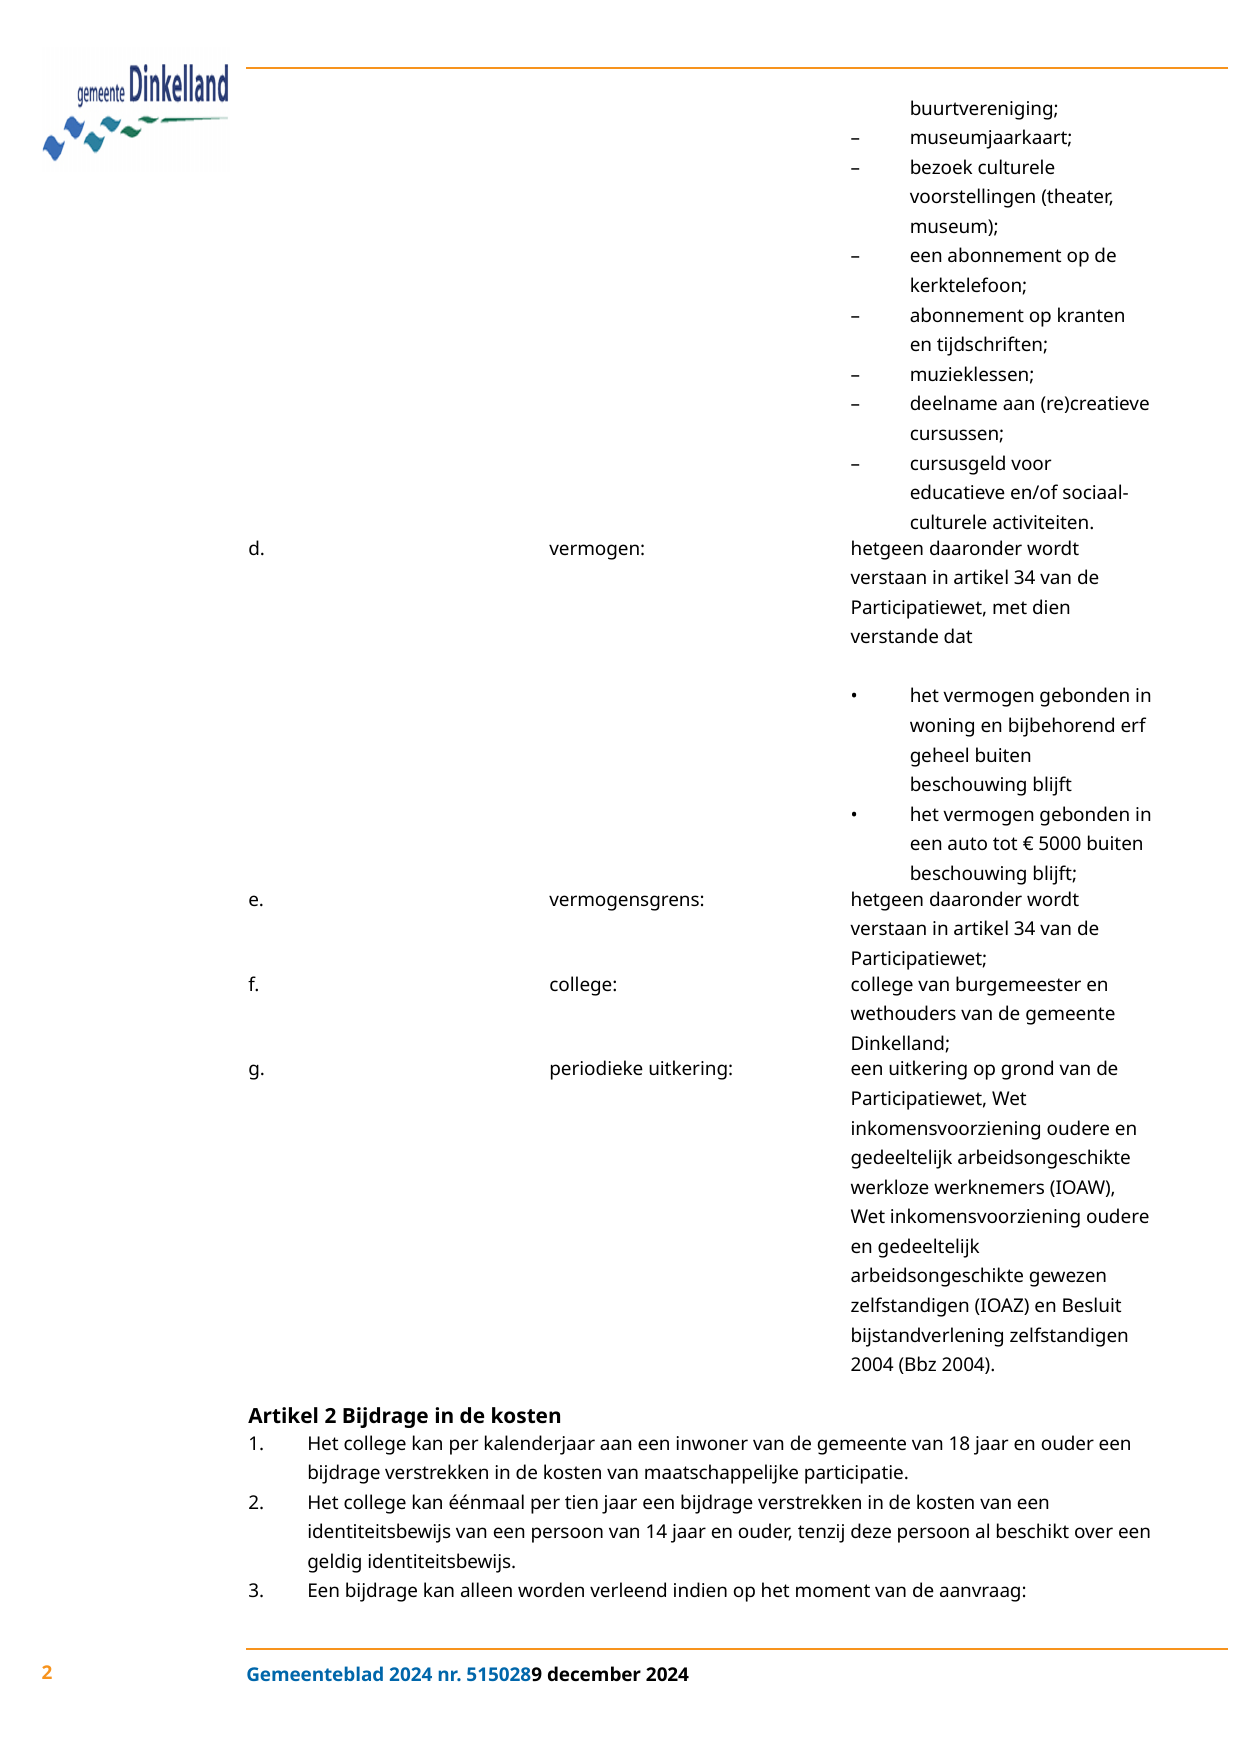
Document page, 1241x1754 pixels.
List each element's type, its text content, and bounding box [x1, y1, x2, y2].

table_cell vermogensgrens: [549, 886, 850, 971]
text Artikel 2 Bijdrage in de kosten [248, 1401, 1152, 1430]
table_cell periodieke uitkering: [549, 1056, 850, 1377]
table_cell een uitkering op grond van de Participatiewet, Wet inkomensvoorziening oudere en gedeeltelijk arbeidsongeschikte werkloze werknemers (IOAW), Wet inkomensvoorziening oudere en gedeeltelijk arbeidsongeschikte gewezen zelfstandigen (IOAZ) en Besluit bijstandverlening zelfstandigen 2004 (Bbz 2004). [850, 1056, 1152, 1377]
table_cell [248, 95, 549, 535]
table_cell [248, 1056, 549, 1377]
list Het college kan éénmaal per tien jaar een bijdrage verstrekken in de kosten van een identiteitsbewijs van een persoon van 14 jaar en ouder, tenzij deze persoon al beschikt over een geldig identiteitsbewijs. [248, 1489, 1152, 1574]
table_cell hetgeen daaronder wordt verstaan in artikel 34 van de Participatiewet, met dien verstande dat het vermogen gebonden in woning en bijbehorend erf geheel buiten beschouwing blijft het vermogen gebonden in een auto tot € 5000 buiten beschouwing blijft; [850, 535, 1152, 886]
table_cell college van burgemeester en wethouders van de gemeente Dinkelland; [850, 971, 1152, 1056]
table_cell [248, 971, 549, 1056]
table_cell hetgeen daaronder wordt verstaan in artikel 34 van de Participatiewet; [850, 886, 1152, 971]
table_cell [248, 535, 549, 886]
table_cell vermogen: [549, 535, 850, 886]
table_cell college: [549, 971, 850, 1056]
list Een bijdrage kan alleen worden verleend indien op het moment van de aanvraag: [248, 1578, 1152, 1603]
picture [41, 47, 231, 172]
list Het college kan per kalenderjaar aan een inwoner van de gemeente van 18 jaar en ouder een bijdrage verstrekken in de kosten van maatschappelijke participatie. [248, 1430, 1152, 1485]
table_cell [549, 95, 850, 535]
table_cell buurtvereniging; museumjaarkaart; bezoek culturele voorstellingen (theater, museum); een abonnement op de kerktelefoon; abonnement op kranten en tijdschriften; muzieklessen; deelname aan (re)creatieve cursussen; cursusgeld voor educatieve en/of sociaal-culturele activiteiten. [850, 95, 1152, 535]
table_cell [248, 886, 549, 971]
